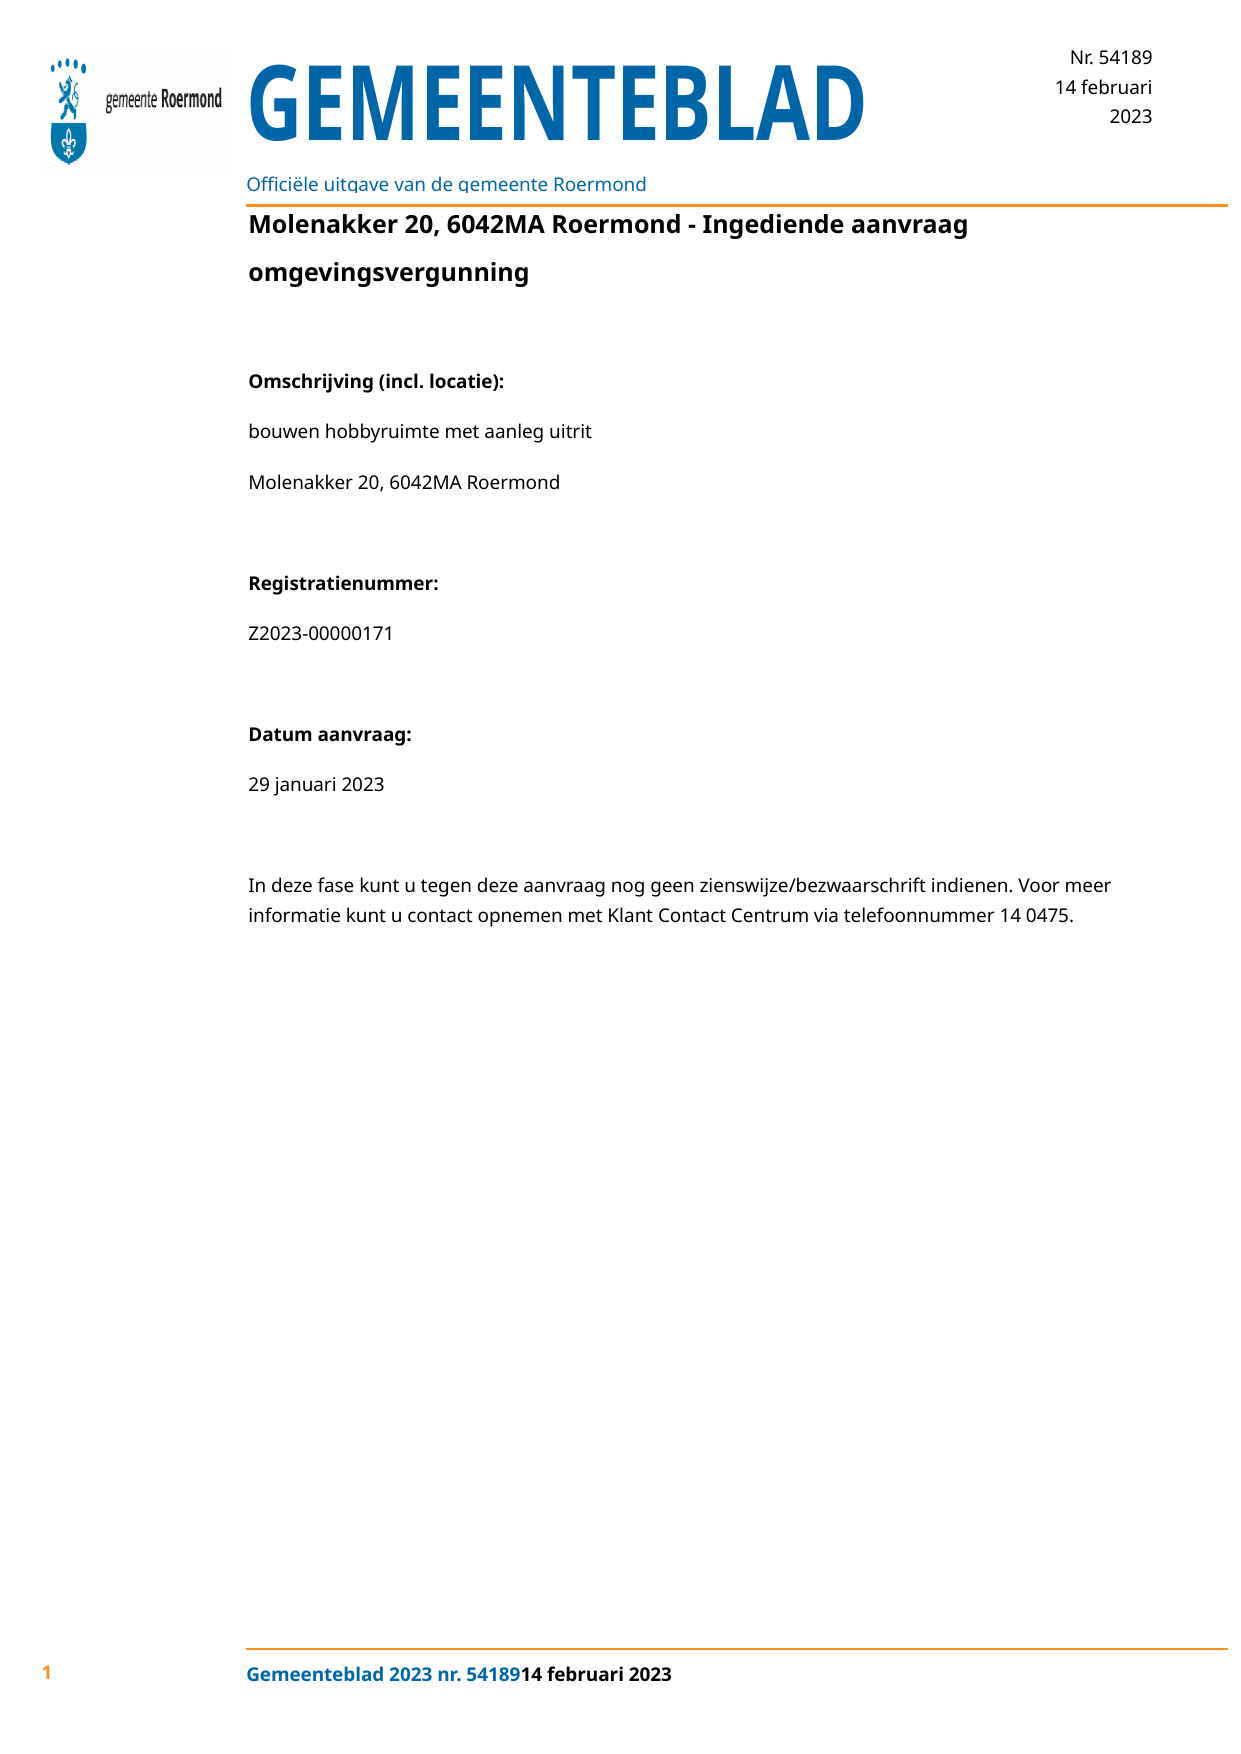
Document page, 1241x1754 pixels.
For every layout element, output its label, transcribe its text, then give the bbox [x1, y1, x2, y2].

text Z2023-00000171 [248, 620, 1152, 646]
text Registratienummer: [248, 570, 1152, 596]
text bouwen hobbyruimte met aanleg uitrit [248, 419, 1152, 444]
text Omschrijving (incl. locatie): [248, 368, 1152, 394]
text Molenakker 20, 6042MA Roermond [248, 469, 1152, 495]
picture [41, 47, 231, 172]
text Molenakker 20, 6042MA Roermond - Ingediende aanvraag omgevingsvergunning [248, 207, 1152, 288]
text 29 januari 2023 [248, 772, 1152, 797]
text Datum aanvraag: [248, 721, 1152, 747]
text In deze fase kunt u tegen deze aanvraag nog geen zienswijze/bezwaarschrift indienen. Voor meer informatie kunt u contact opnemen met Klant Contact Centrum via telefoonnummer 14 0475. [248, 872, 1152, 928]
